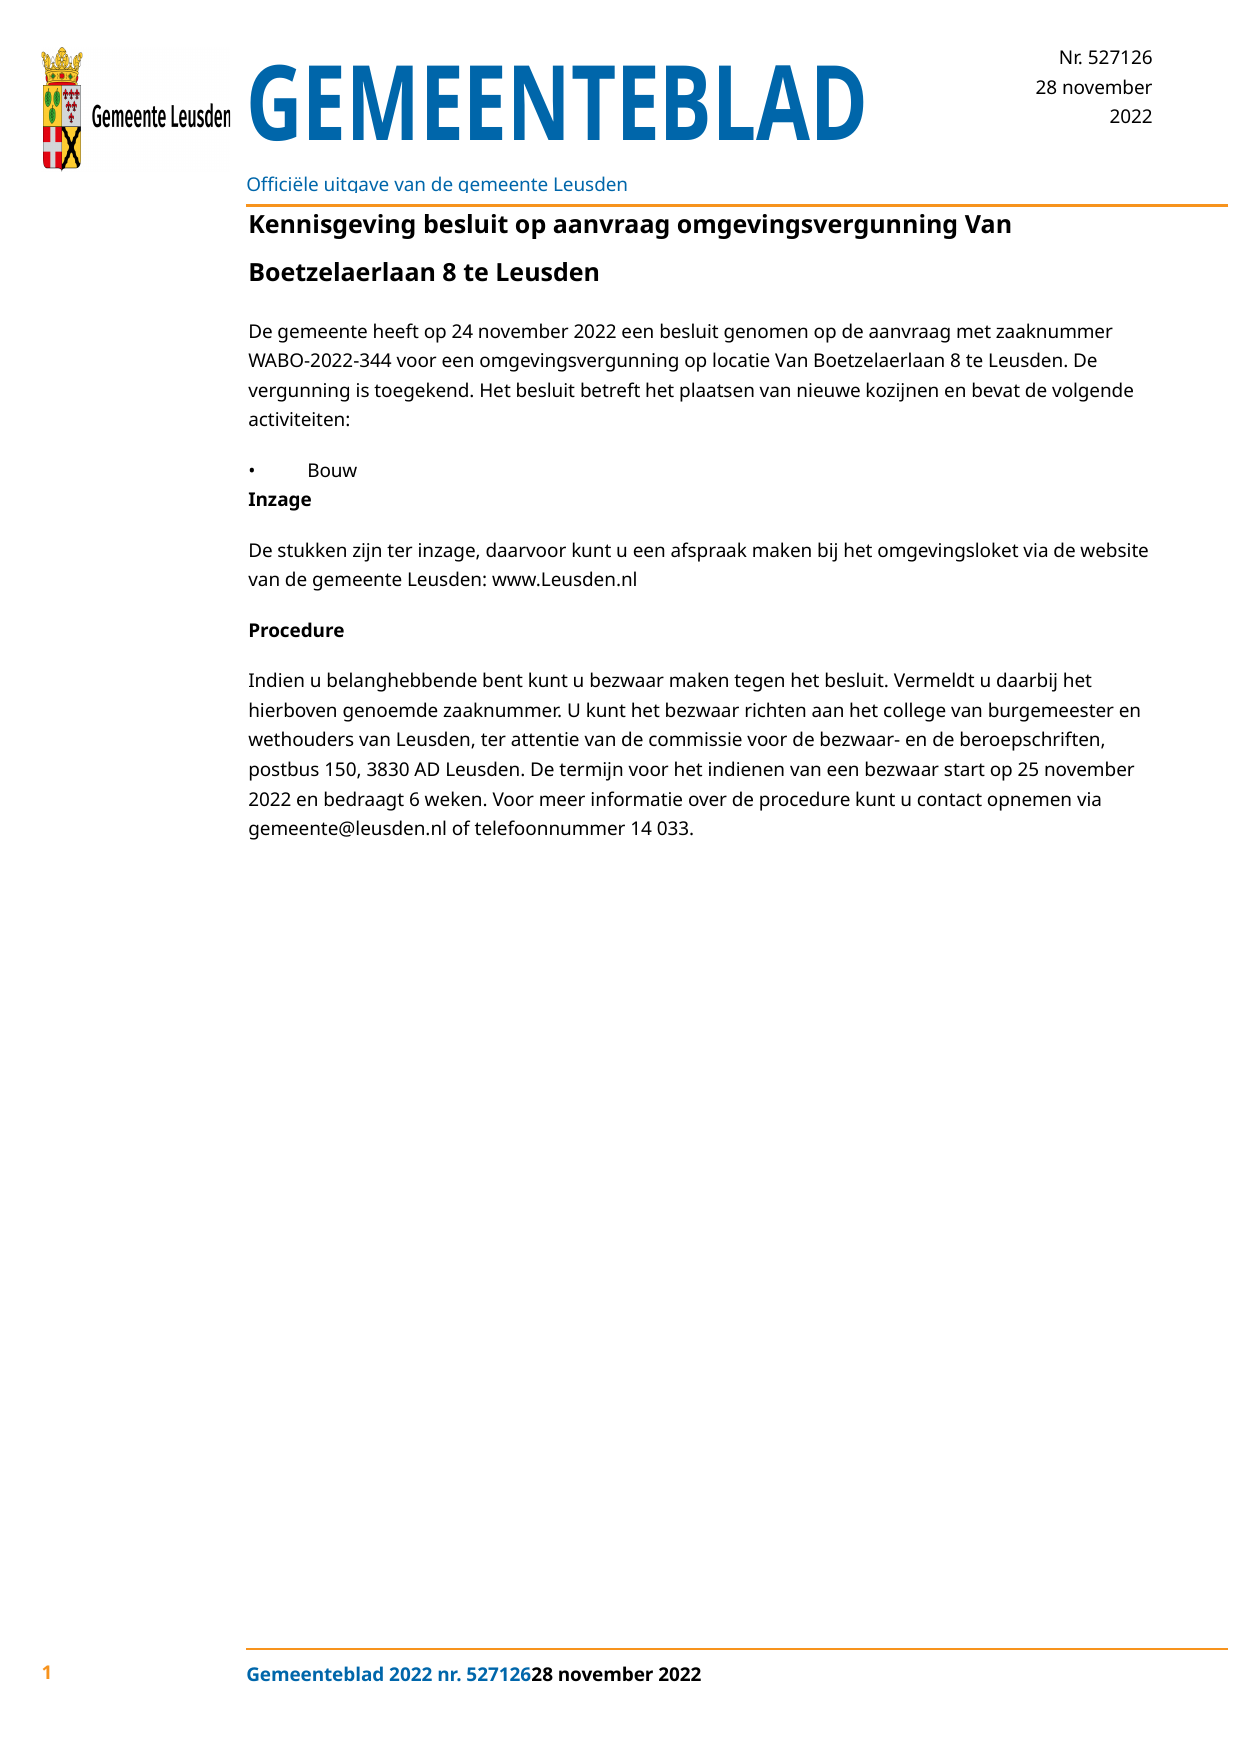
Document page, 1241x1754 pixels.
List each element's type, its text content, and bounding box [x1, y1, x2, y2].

text De gemeente heeft op 24 november 2022 een besluit genomen op de aanvraag met zaaknummer WABO-2022-344 voor een omgevingsvergunning op locatie Van Boetzelaerlaan 8 te Leusden. De vergunning is toegekend. Het besluit betreft het plaatsen van nieuwe kozijnen en bevat de volgende activiteiten: [248, 318, 1152, 432]
picture [41, 47, 231, 172]
text De stukken zijn ter inzage, daarvoor kunt u een afspraak maken bij het omgevingsloket via de website van de gemeente Leusden: www.Leusden.nl [248, 537, 1152, 592]
text Procedure [248, 617, 1152, 643]
list Bouw [248, 457, 1152, 483]
text Indien u belanghebbende bent kunt u bezwaar maken tegen het besluit. Vermeldt u daarbij het hierboven genoemde zaaknummer. U kunt het bezwaar richten aan het college van burgemeester en wethouders van Leusden, ter attentie van de commissie voor de bezwaar- en de beroepschriften, postbus 150, 3830 AD Leusden. De termijn voor het indienen van een bezwaar start op 25 november 2022 en bedraagt 6 weken. Voor meer informatie over de procedure kunt u contact opnemen via gemeente@leusden.nl of telefoonnummer 14 033. [248, 667, 1152, 841]
text Kennisgeving besluit op aanvraag omgevingsvergunning Van Boetzelaerlaan 8 te Leusden [248, 207, 1152, 288]
text Inzage [248, 487, 1152, 512]
